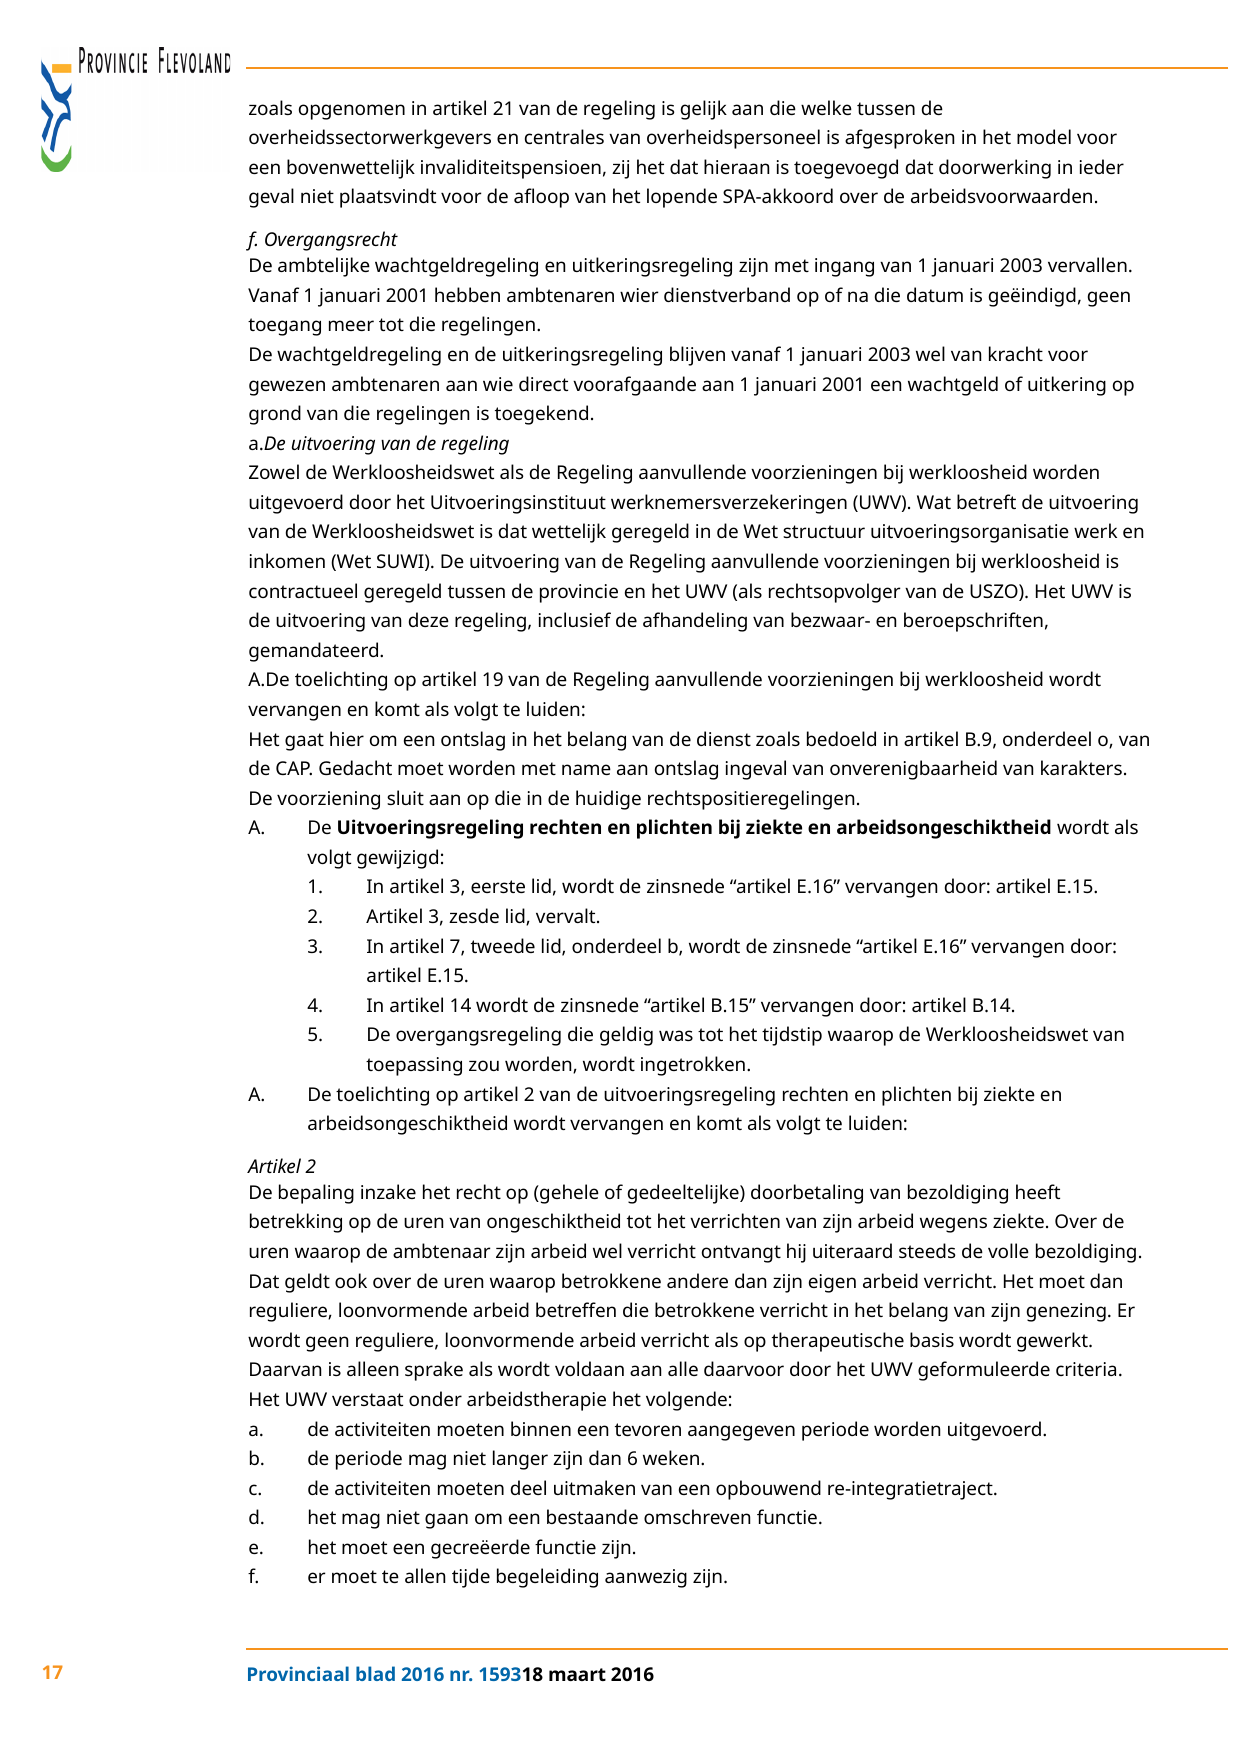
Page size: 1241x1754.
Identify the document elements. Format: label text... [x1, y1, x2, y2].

list De toelichting op artikel 2 van de uitvoeringsregeling rechten en plichten bij ziekte en arbeidsongeschiktheid wordt vervangen en komt als volgt te luiden: [248, 1081, 1152, 1136]
text De bepaling inzake het recht op (gehele of gedeeltelijke) doorbetaling van bezoldiging heeft betrekking op de uren van ongeschiktheid tot het verrichten van zijn arbeid wegens ziekte. Over de uren waarop de ambtenaar zijn arbeid wel verricht ontvangt hij uiteraard steeds de volle bezoldiging. Dat geldt ook over de uren waarop betrokkene andere dan zijn eigen arbeid verricht. Het moet dan reguliere, loonvormende arbeid betreffen die betrokkene verricht in het belang van zijn genezing. Er wordt geen reguliere, loonvormende arbeid verricht als op therapeutische basis wordt gewerkt. Daarvan is alleen sprake als wordt voldaan aan alle daarvoor door het UWV geformuleerde criteria. Het UWV verstaat onder arbeidstherapie het volgende: [248, 1179, 1152, 1412]
list De overgangsregeling die geldig was tot het tijdstip waarop de Werkloosheidswet van toepassing zou worden, wordt ingetrokken. [307, 1022, 1152, 1077]
list er moet te allen tijde begeleiding aanwezig zijn. [248, 1564, 1152, 1589]
text f. Overgangsrecht [248, 227, 1152, 252]
list In artikel 7, tweede lid, onderdeel b, wordt de zinsnede “artikel E.16” vervangen door: artikel E.15. [307, 933, 1152, 988]
picture [41, 47, 231, 172]
list het mag niet gaan om een bestaande omschreven functie. [248, 1504, 1152, 1530]
text a.De uitvoering van de regeling [248, 430, 1152, 456]
list de activiteiten moeten binnen een tevoren aangegeven periode worden uitgevoerd. [248, 1416, 1152, 1442]
text A.De toelichting op artikel 19 van de Regeling aanvullende voorzieningen bij werkloosheid wordt vervangen en komt als volgt te luiden: [248, 667, 1152, 722]
text De ambtelijke wachtgeldregeling en uitkeringsregeling zijn met ingang van 1 januari 2003 vervallen. Vanaf 1 januari 2001 hebben ambtenaren wier dienstverband op of na die datum is geëindigd, geen toegang meer tot die regelingen. [248, 252, 1152, 337]
text Artikel 2 [248, 1153, 1152, 1179]
list Artikel 3, zesde lid, vervalt. [307, 903, 1152, 929]
list De Uitvoeringsregeling rechten en plichten bij ziekte en arbeidsongeschiktheid wordt als volgt gewijzigd: [248, 814, 1152, 870]
list In artikel 3, eerste lid, wordt de zinsnede “artikel E.16” vervangen door: artikel E.15. [307, 874, 1152, 899]
text Zowel de Werkloosheidswet als de Regeling aanvullende voorzieningen bij werkloosheid worden uitgevoerd door het Uitvoeringsinstituut werknemersverzekeringen (UWV). Wat betreft de uitvoering van de Werkloosheidswet is dat wettelijk geregeld in de Wet structuur uitvoeringsorganisatie werk en inkomen (Wet SUWI). De uitvoering van de Regeling aanvullende voorzieningen bij werkloosheid is contractueel geregeld tussen de provincie en het UWV (als rechtsopvolger van de USZO). Het UWV is de uitvoering van deze regeling, inclusief de afhandeling van bezwaar- en beroepschriften, gemandateerd. [248, 459, 1152, 663]
list In artikel 14 wordt de zinsnede “artikel B.15” vervangen door: artikel B.14. [307, 992, 1152, 1018]
text zoals opgenomen in artikel 21 van de regeling is gelijk aan die welke tussen de overheidssectorwerkgevers en centrales van overheidspersoneel is afgesproken in het model voor een bovenwettelijk invaliditeitspensioen, zij het dat hieraan is toegevoegd dat doorwerking in ieder geval niet plaatsvindt voor de afloop van het lopende SPA-akkoord over de arbeidsvoorwaarden. [248, 95, 1152, 209]
list het moet een gecreëerde functie zijn. [248, 1534, 1152, 1560]
text Het gaat hier om een ontslag in het belang van de dienst zoals bedoeld in artikel B.9, onderdeel o, van de CAP. Gedacht moet worden met name aan ontslag ingeval van onverenigbaarheid van karakters. De voorziening sluit aan op die in de huidige rechtspositieregelingen. [248, 726, 1152, 811]
list de periode mag niet langer zijn dan 6 weken. [248, 1445, 1152, 1471]
text De wachtgeldregeling en de uitkeringsregeling blijven vanaf 1 januari 2003 wel van kracht voor gewezen ambtenaren aan wie direct voorafgaande aan 1 januari 2001 een wachtgeld of uitkering op grond van die regelingen is toegekend. [248, 341, 1152, 426]
list de activiteiten moeten deel uitmaken van een opbouwend re-integratietraject. [248, 1475, 1152, 1501]
